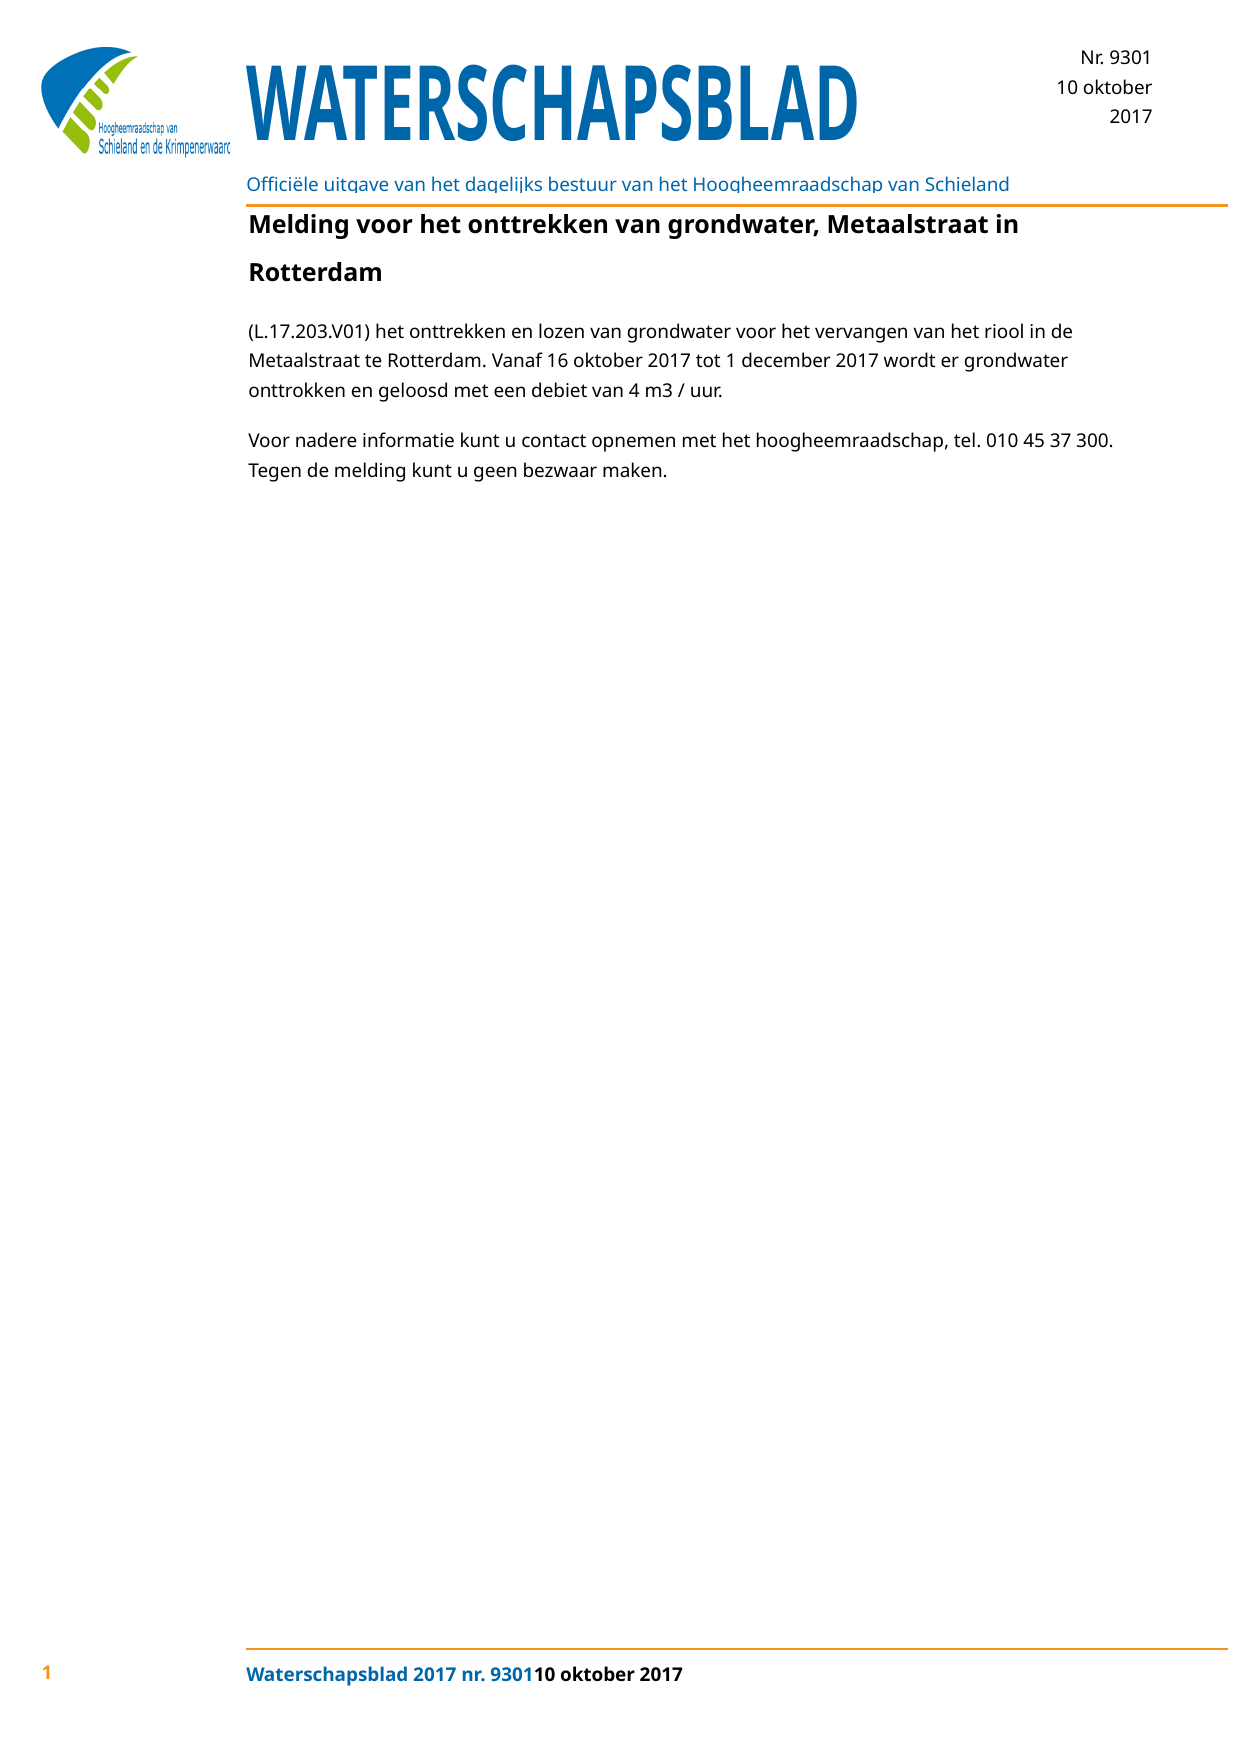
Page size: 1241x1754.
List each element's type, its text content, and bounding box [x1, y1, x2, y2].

picture [41, 47, 231, 172]
text Melding voor het onttrekken van grondwater, Metaalstraat in Rotterdam [248, 207, 1152, 288]
text Voor nadere informatie kunt u contact opnemen met het hoogheemraadschap, tel. 010 45 37 300. Tegen de melding kunt u geen bezwaar maken. [248, 427, 1152, 483]
text (L.17.203.V01) het onttrekken en lozen van grondwater voor het vervangen van het riool in de Metaalstraat te Rotterdam. Vanaf 16 oktober 2017 tot 1 december 2017 wordt er grondwater onttrokken en geloosd met een debiet van 4 m3 / uur. [248, 318, 1152, 403]
